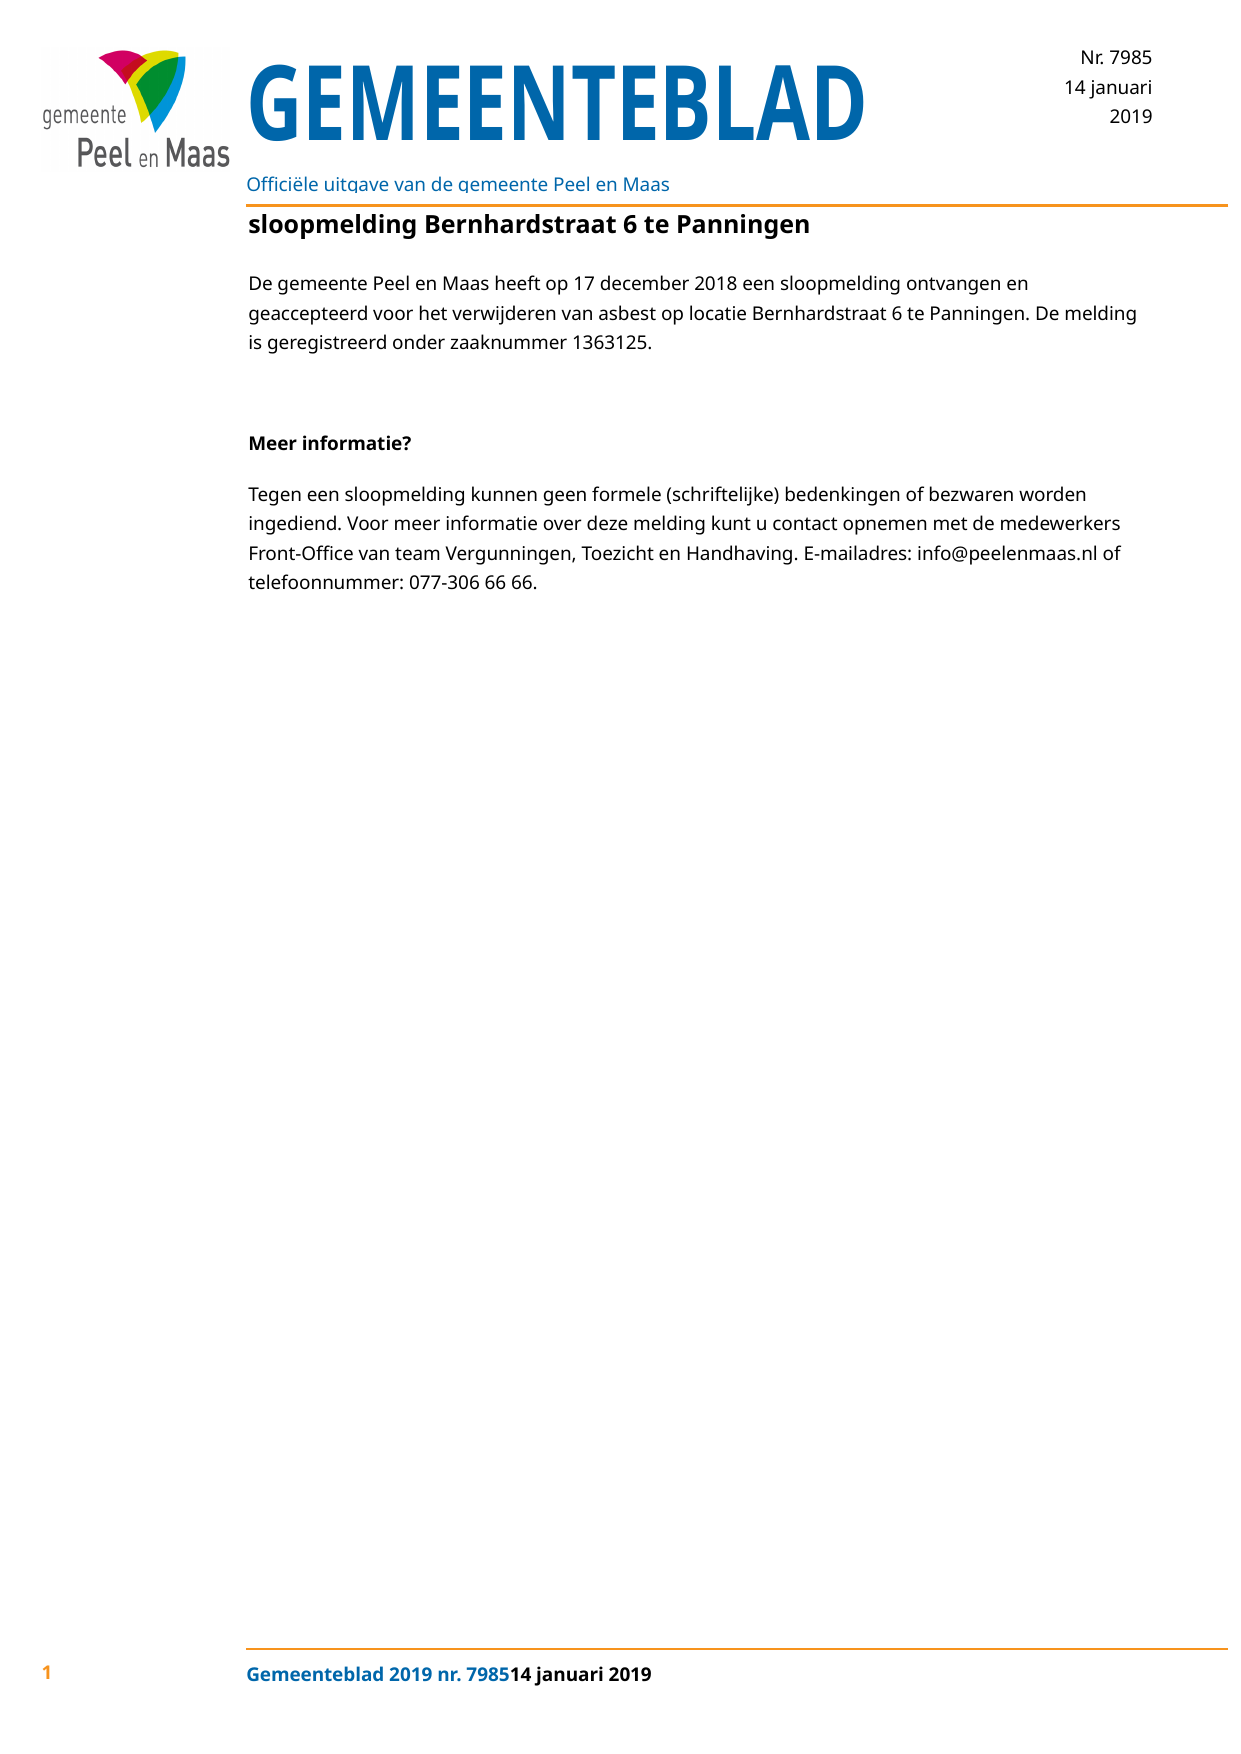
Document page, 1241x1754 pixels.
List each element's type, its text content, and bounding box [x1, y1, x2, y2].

text Meer informatie? [248, 430, 1152, 456]
text De gemeente Peel en Maas heeft op 17 december 2018 een sloopmelding ontvangen en geaccepteerd voor het verwijderen van asbest op locatie Bernhardstraat 6 te Panningen. De melding is geregistreerd onder zaaknummer 1363125. [248, 270, 1152, 355]
picture [41, 47, 231, 172]
text sloopmelding Bernhardstraat 6 te Panningen [248, 207, 1152, 241]
text Tegen een sloopmelding kunnen geen formele (schriftelijke) bedenkingen of bezwaren worden ingediend. Voor meer informatie over deze melding kunt u contact opnemen met de medewerkers Front-Office van team Vergunningen, Toezicht en Handhaving. E-mailadres: info@peelenmaas.nl of telefoonnummer: 077-306 66 66. [248, 481, 1152, 595]
